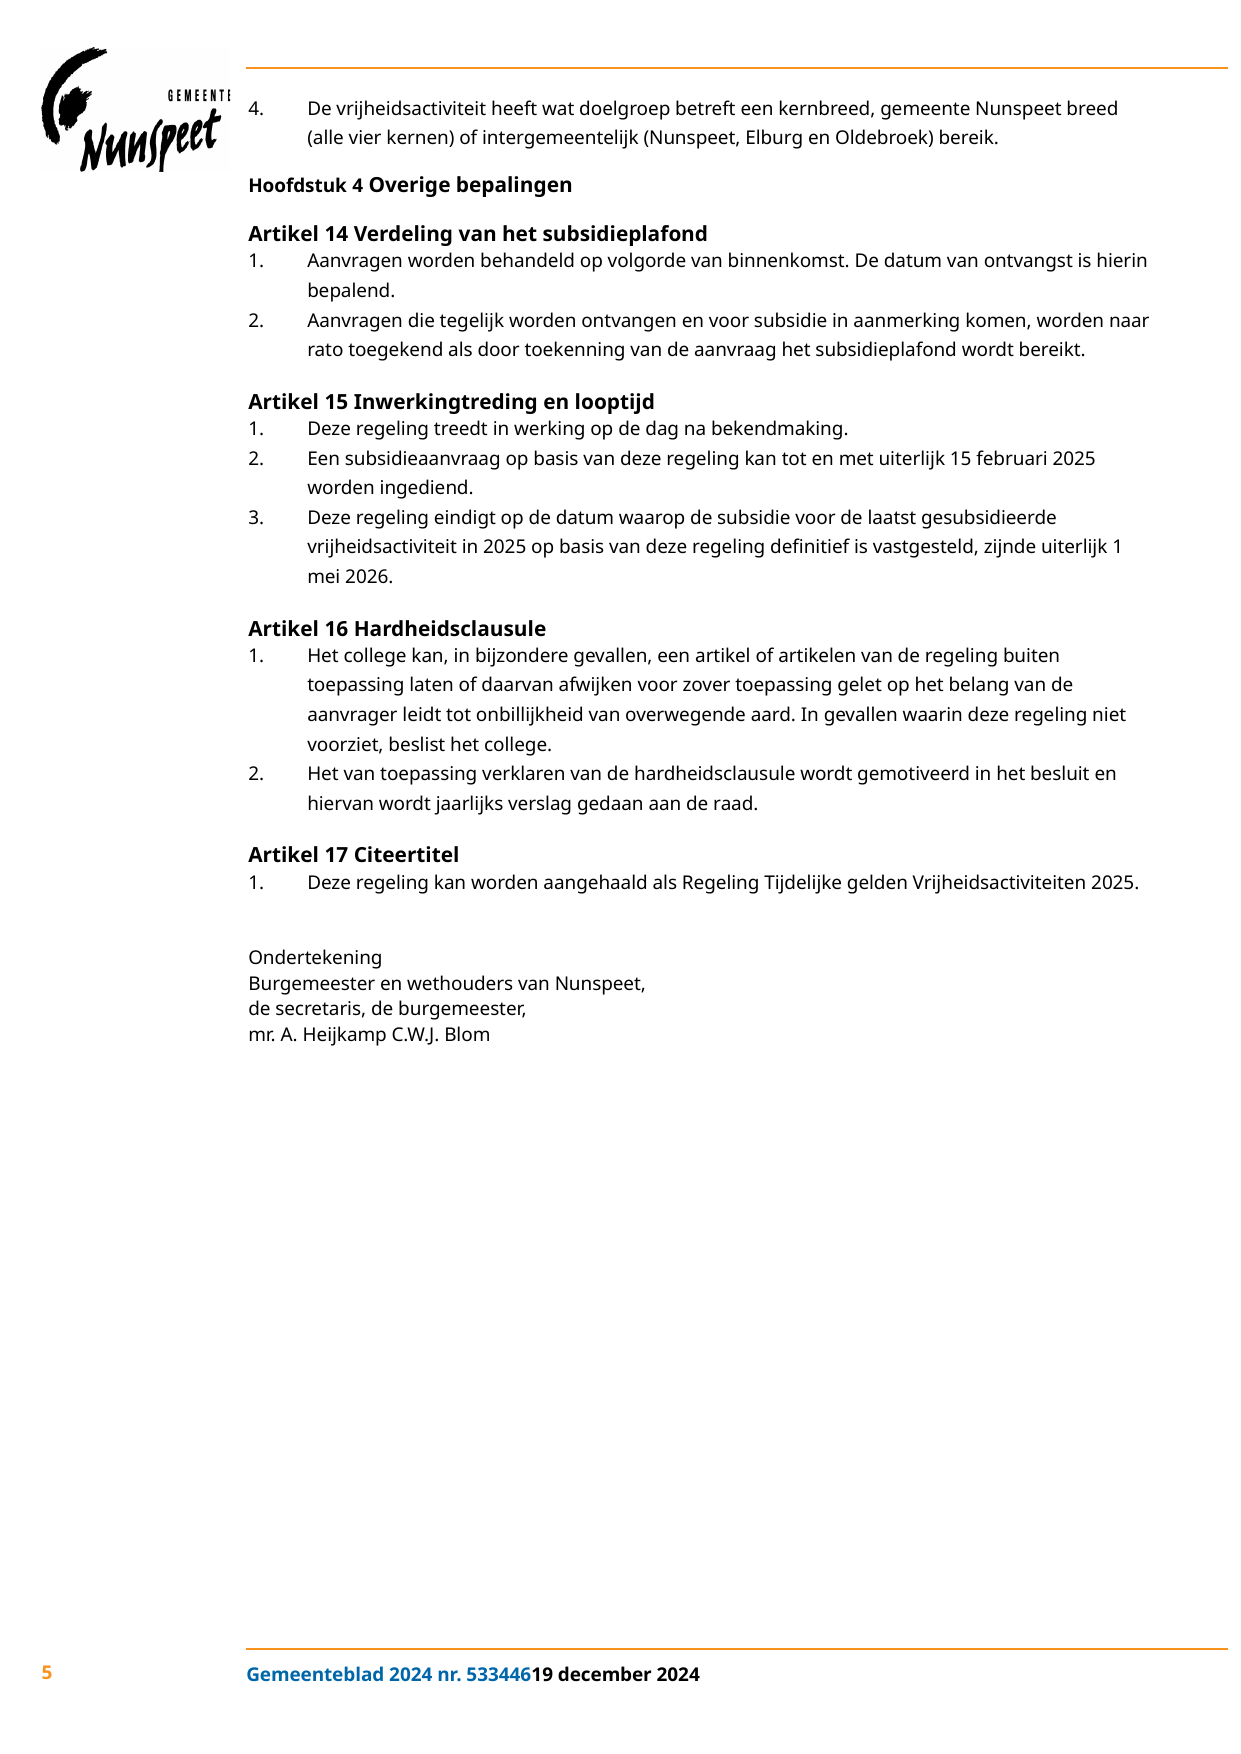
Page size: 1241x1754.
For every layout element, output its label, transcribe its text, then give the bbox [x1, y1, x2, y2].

list Deze regeling kan worden aangehaald als Regeling Tijdelijke gelden Vrijheidsactiviteiten 2025. [248, 869, 1152, 894]
text Artikel 15 Inwerkingtreding en looptijd [248, 387, 1152, 415]
list Het college kan, in bijzondere gevallen, een artikel of artikelen van de regeling buiten toepassing laten of daarvan afwijken voor zover toepassing gelet op het belang van de aanvrager leidt tot onbillijkheid van overwegende aard. In gevallen waarin deze regeling niet voorziet, beslist het college. [248, 642, 1152, 757]
list Deze regeling eindigt op de datum waarop de subsidie voor de laatst gesubsidieerde vrijheidsactiviteit in 2025 op basis van deze regeling definitief is vastgesteld, zijnde uiterlijk 1 mei 2026. [248, 504, 1152, 589]
list Aanvragen worden behandeld op volgorde van binnenkomst. De datum van ontvangst is hierin bepalend. [248, 248, 1152, 303]
text de secretaris, de burgemeester, [248, 996, 1152, 1021]
text Ondertekening [248, 944, 1152, 970]
list De vrijheidsactiviteit heeft wat doelgroep betreft een kernbreed, gemeente Nunspeet breed (alle vier kernen) of intergemeentelijk (Nunspeet, Elburg en Oldebroek) bereik. [248, 95, 1152, 150]
text Artikel 14 Verdeling van het subsidieplafond [248, 219, 1152, 248]
text mr. A. Heijkamp C.W.J. Blom [248, 1021, 1152, 1047]
text Artikel 16 Hardheidsclausule [248, 614, 1152, 642]
list Deze regeling treedt in werking op de dag na bekendmaking. [248, 415, 1152, 441]
text Hoofdstuk 4 Overige bepalingen [248, 170, 1152, 198]
picture [41, 47, 231, 172]
list Het van toepassing verklaren van de hardheidsclausule wordt gemotiveerd in het besluit en hiervan wordt jaarlijks verslag gedaan aan de raad. [248, 760, 1152, 816]
text Burgemeester en wethouders van Nunspeet, [248, 970, 1152, 996]
list Aanvragen die tegelijk worden ontvangen en voor subsidie in aanmerking komen, worden naar rato toegekend als door toekenning van de aanvraag het subsidieplafond wordt bereikt. [248, 307, 1152, 362]
list Een subsidieaanvraag op basis van deze regeling kan tot en met uiterlijk 15 februari 2025 worden ingediend. [248, 445, 1152, 500]
text Artikel 17 Citeertitel [248, 840, 1152, 869]
